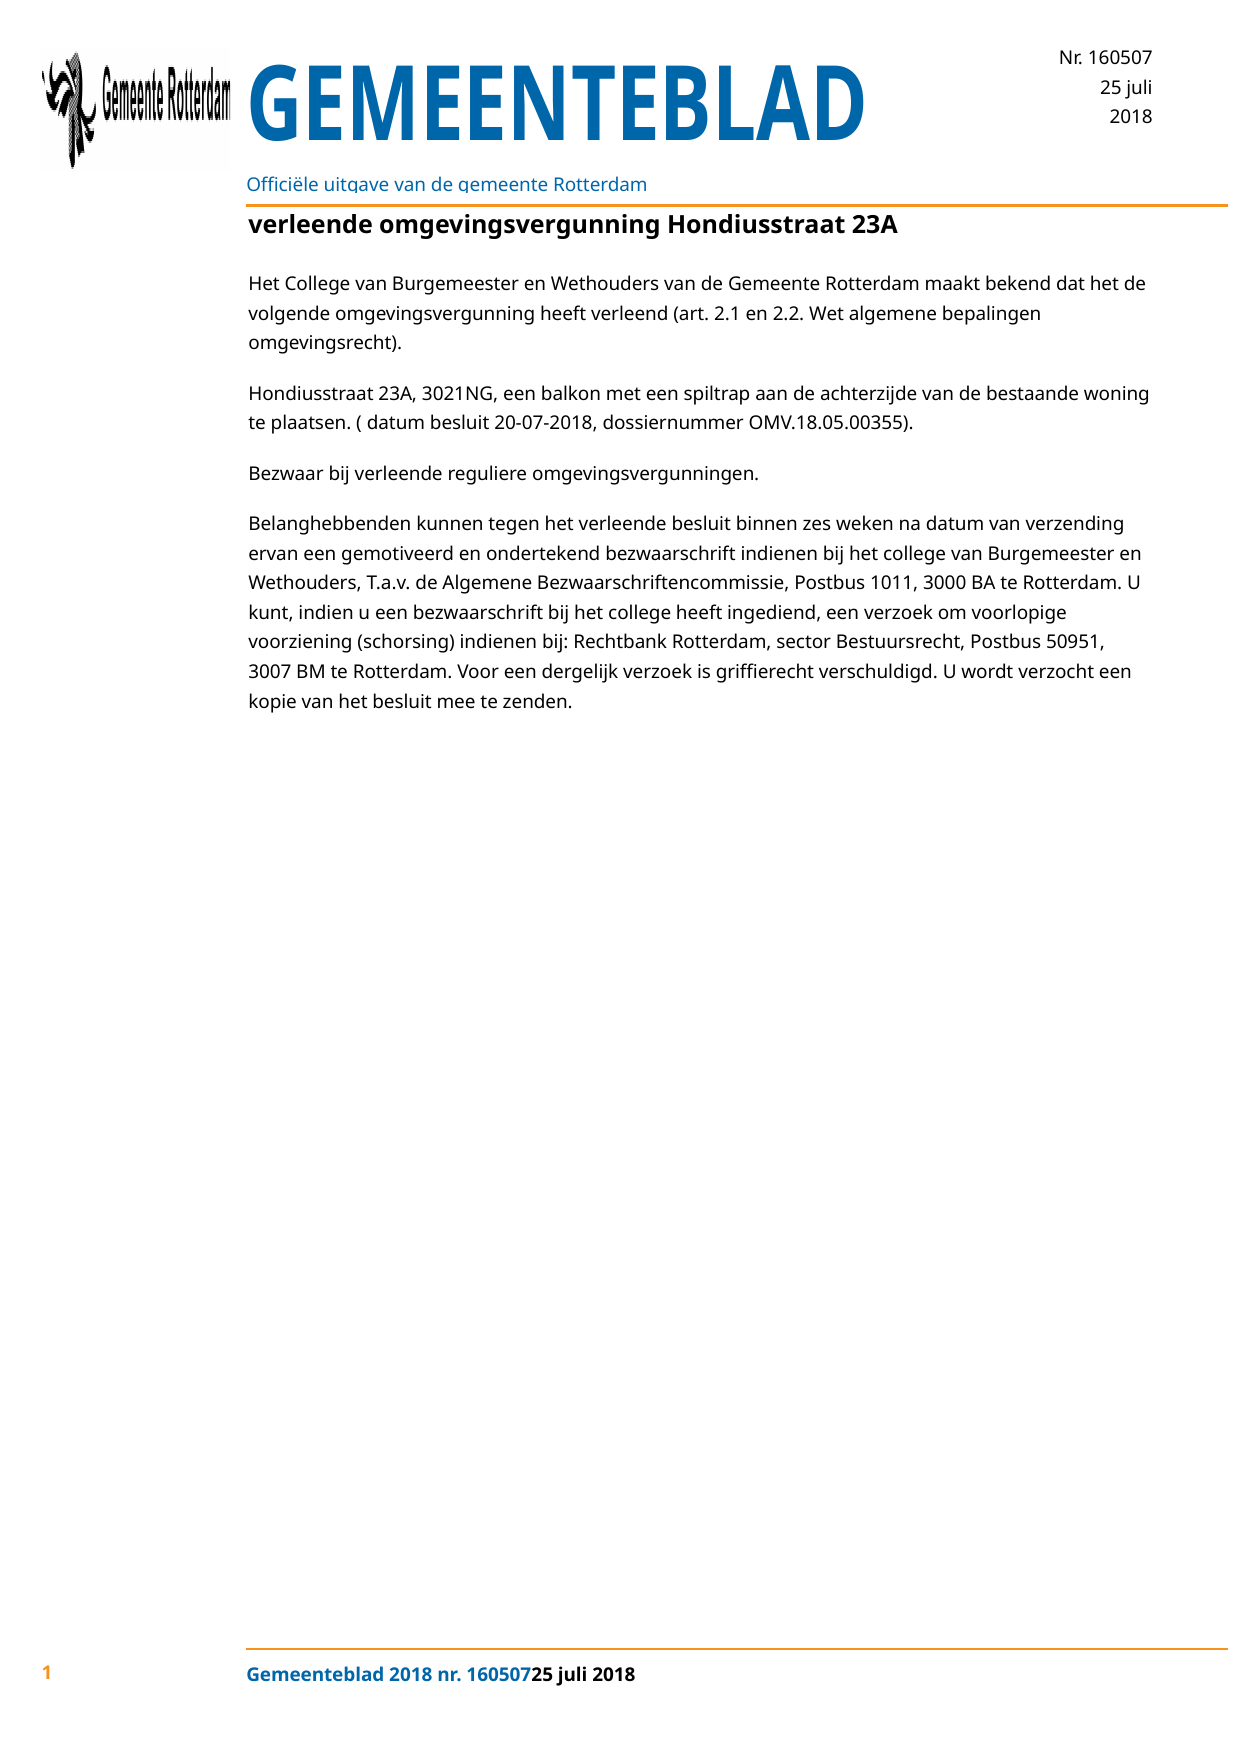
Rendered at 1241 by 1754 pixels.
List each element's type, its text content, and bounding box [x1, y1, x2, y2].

text Het College van Burgemeester en Wethouders van de Gemeente Rotterdam maakt bekend dat het de volgende omgevingsvergunning heeft verleend (art. 2.1 en 2.2. Wet algemene bepalingen omgevingsrecht). [248, 270, 1152, 355]
text verleende omgevingsvergunning Hondiusstraat 23A [248, 207, 1152, 241]
picture [41, 47, 231, 172]
text Bezwaar bij verleende reguliere omgevingsvergunningen. [248, 460, 1152, 486]
text Hondiusstraat 23A, 3021NG, een balkon met een spiltrap aan de achterzijde van de bestaande woning te plaatsen. ( datum besluit 20-07-2018, dossiernummer OMV.18.05.00355). [248, 380, 1152, 435]
text Belanghebbenden kunnen tegen het verleende besluit binnen zes weken na datum van verzending ervan een gemotiveerd en ondertekend bezwaarschrift indienen bij het college van Burgemeester en Wethouders, T.a.v. de Algemene Bezwaarschriftencommissie, Postbus 1011, 3000 BA te Rotterdam. U kunt, indien u een bezwaarschrift bij het college heeft ingediend, een verzoek om voorlopige voorziening (schorsing) indienen bij: Rechtbank Rotterdam, sector Bestuursrecht, Postbus 50951, 3007 BM te Rotterdam. Voor een dergelijk verzoek is griffierecht verschuldigd. U wordt verzocht een kopie van het besluit mee te zenden. [248, 510, 1152, 713]
